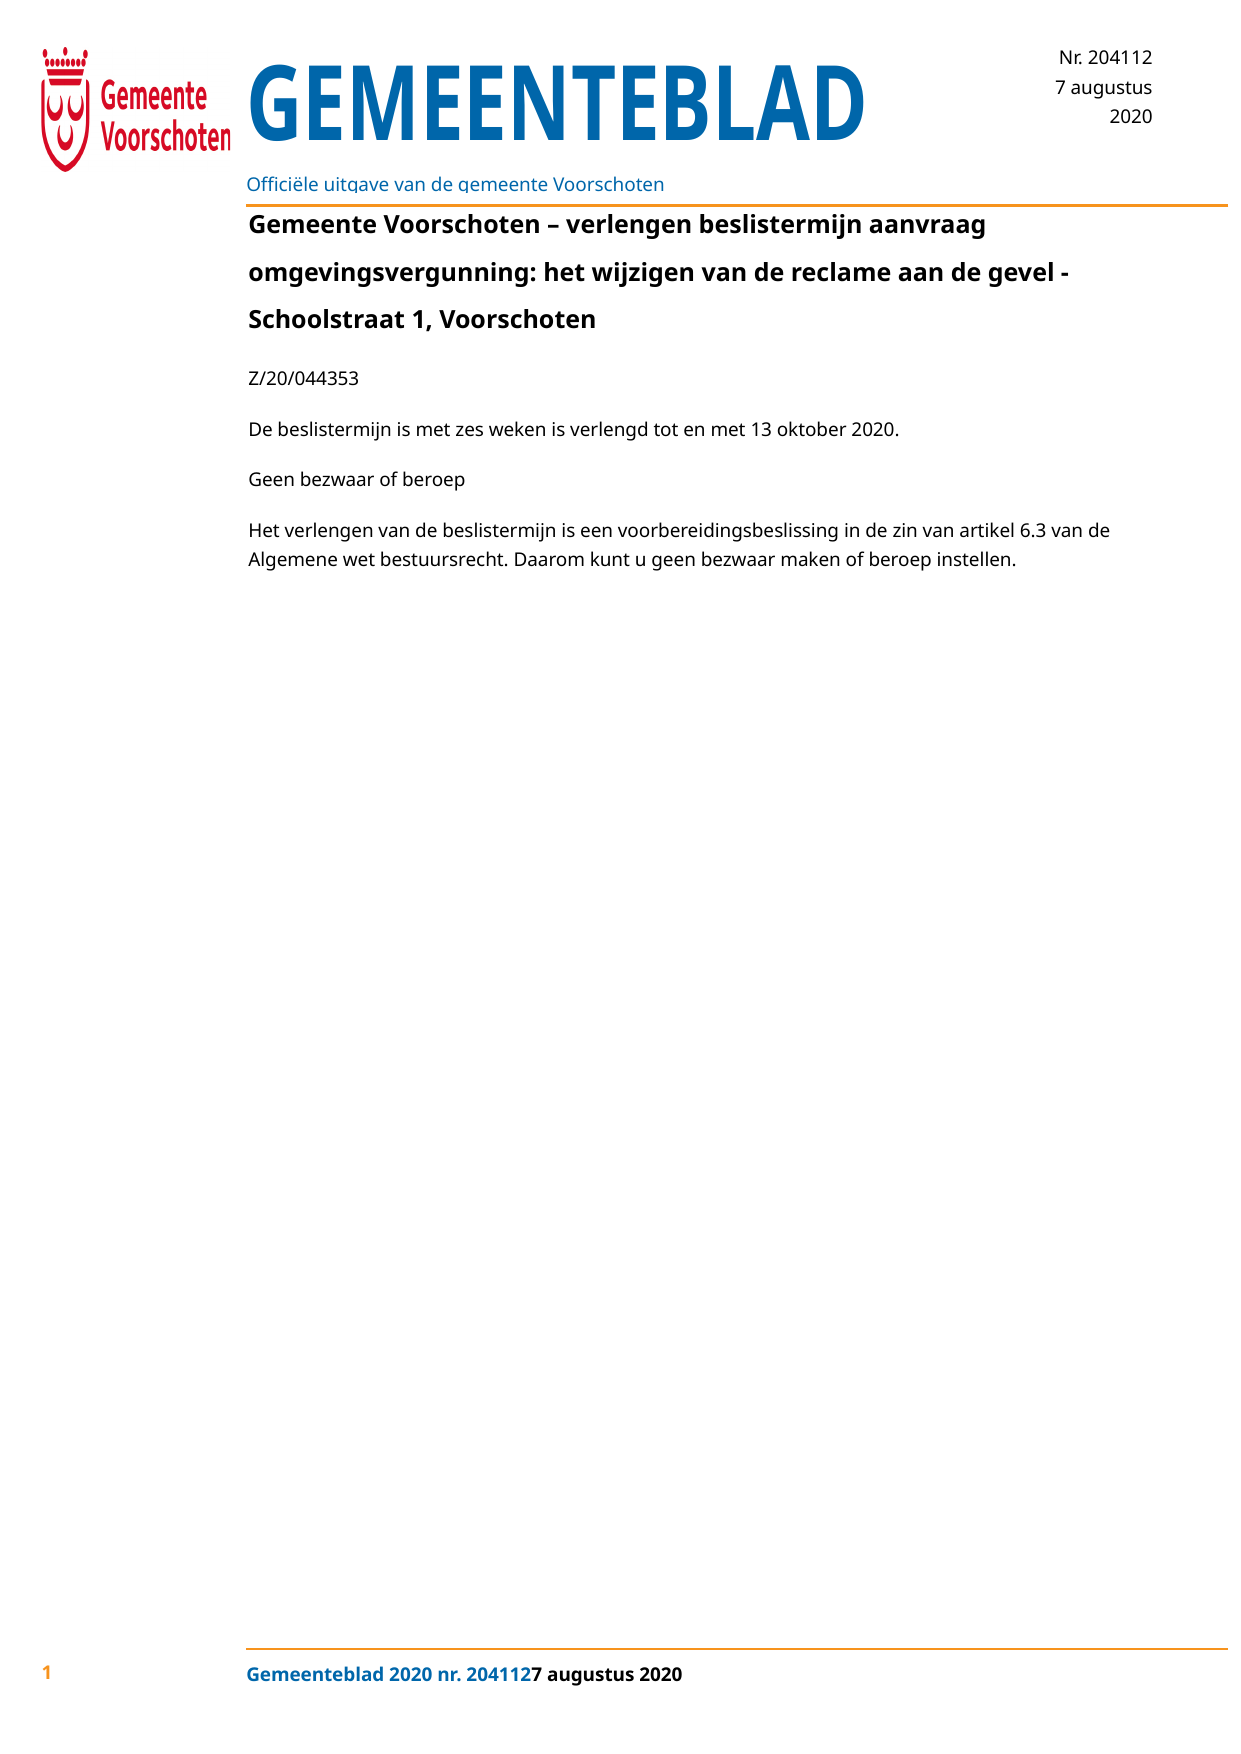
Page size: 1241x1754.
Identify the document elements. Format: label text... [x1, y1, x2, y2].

text De beslistermijn is met zes weken is verlengd tot en met 13 oktober 2020. [248, 416, 1152, 442]
text Geen bezwaar of beroep [248, 466, 1152, 492]
text Z/20/044353 [248, 366, 1152, 391]
text Het verlengen van de beslistermijn is een voorbereidingsbeslissing in de zin van artikel 6.3 van de Algemene wet bestuursrecht. Daarom kunt u geen bezwaar maken of beroep instellen. [248, 517, 1152, 572]
text Gemeente Voorschoten – verlengen beslistermijn aanvraag omgevingsvergunning: het wijzigen van de reclame aan de gevel - Schoolstraat 1, Voorschoten [248, 207, 1152, 336]
picture [41, 47, 231, 172]
